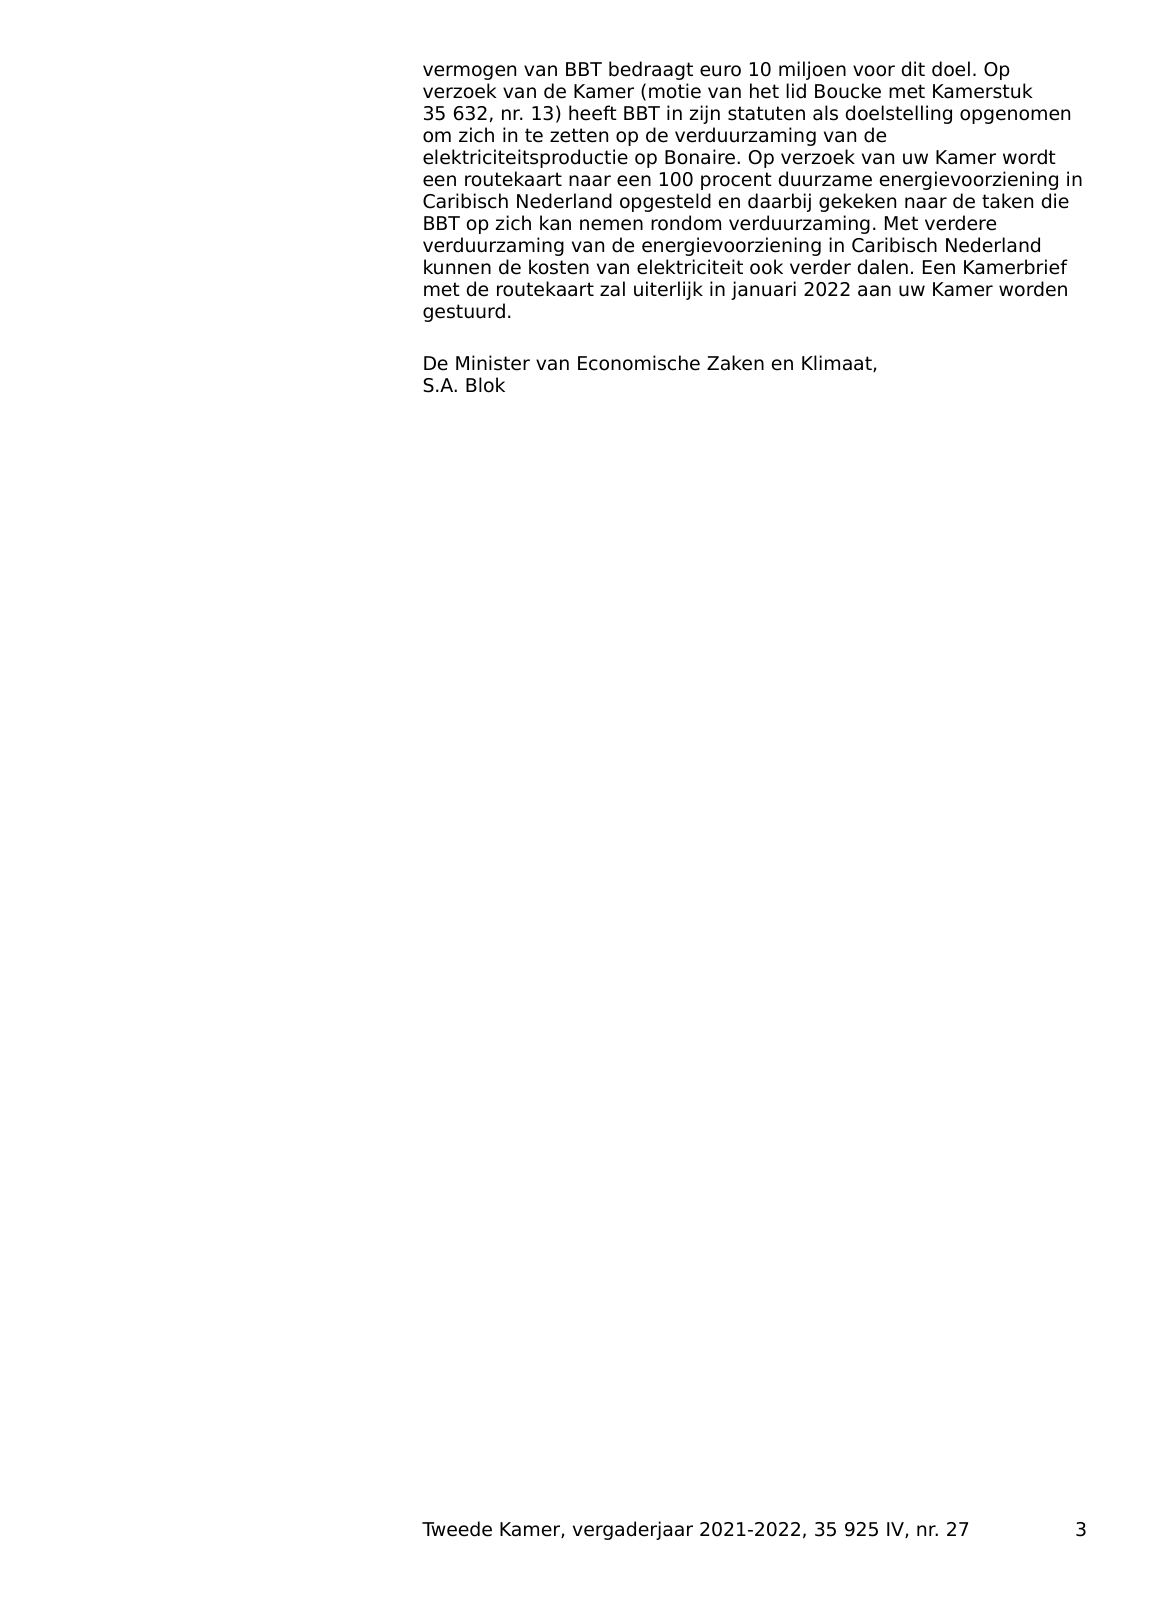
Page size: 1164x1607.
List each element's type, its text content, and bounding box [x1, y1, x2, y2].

text vermogen van BBT bedraagt euro 10 miljoen voor dit doel. Op verzoek van de Kamer (motie van het lid Boucke met Kamerstuk 35 632, nr. 13) heeft BBT in zijn statuten als doelstelling opgenomen om zich in te zetten op de verduurzaming van de elektriciteitsproductie op Bonaire. Op verzoek van uw Kamer wordt een routekaart naar een 100 procent duurzame energievoorziening in Caribisch Nederland opgesteld en daarbij gekeken naar de taken die BBT op zich kan nemen rondom verduurzaming. Met verdere verduurzaming van de energievoorziening in Caribisch Nederland kunnen de kosten van elektriciteit ook verder dalen. Een Kamerbrief met de routekaart zal uiterlijk in januari 2022 aan uw Kamer worden gestuurd. [422, 59, 1087, 323]
text De Minister van Economische Zaken en Klimaat, S.A. Blok [422, 353, 1087, 397]
